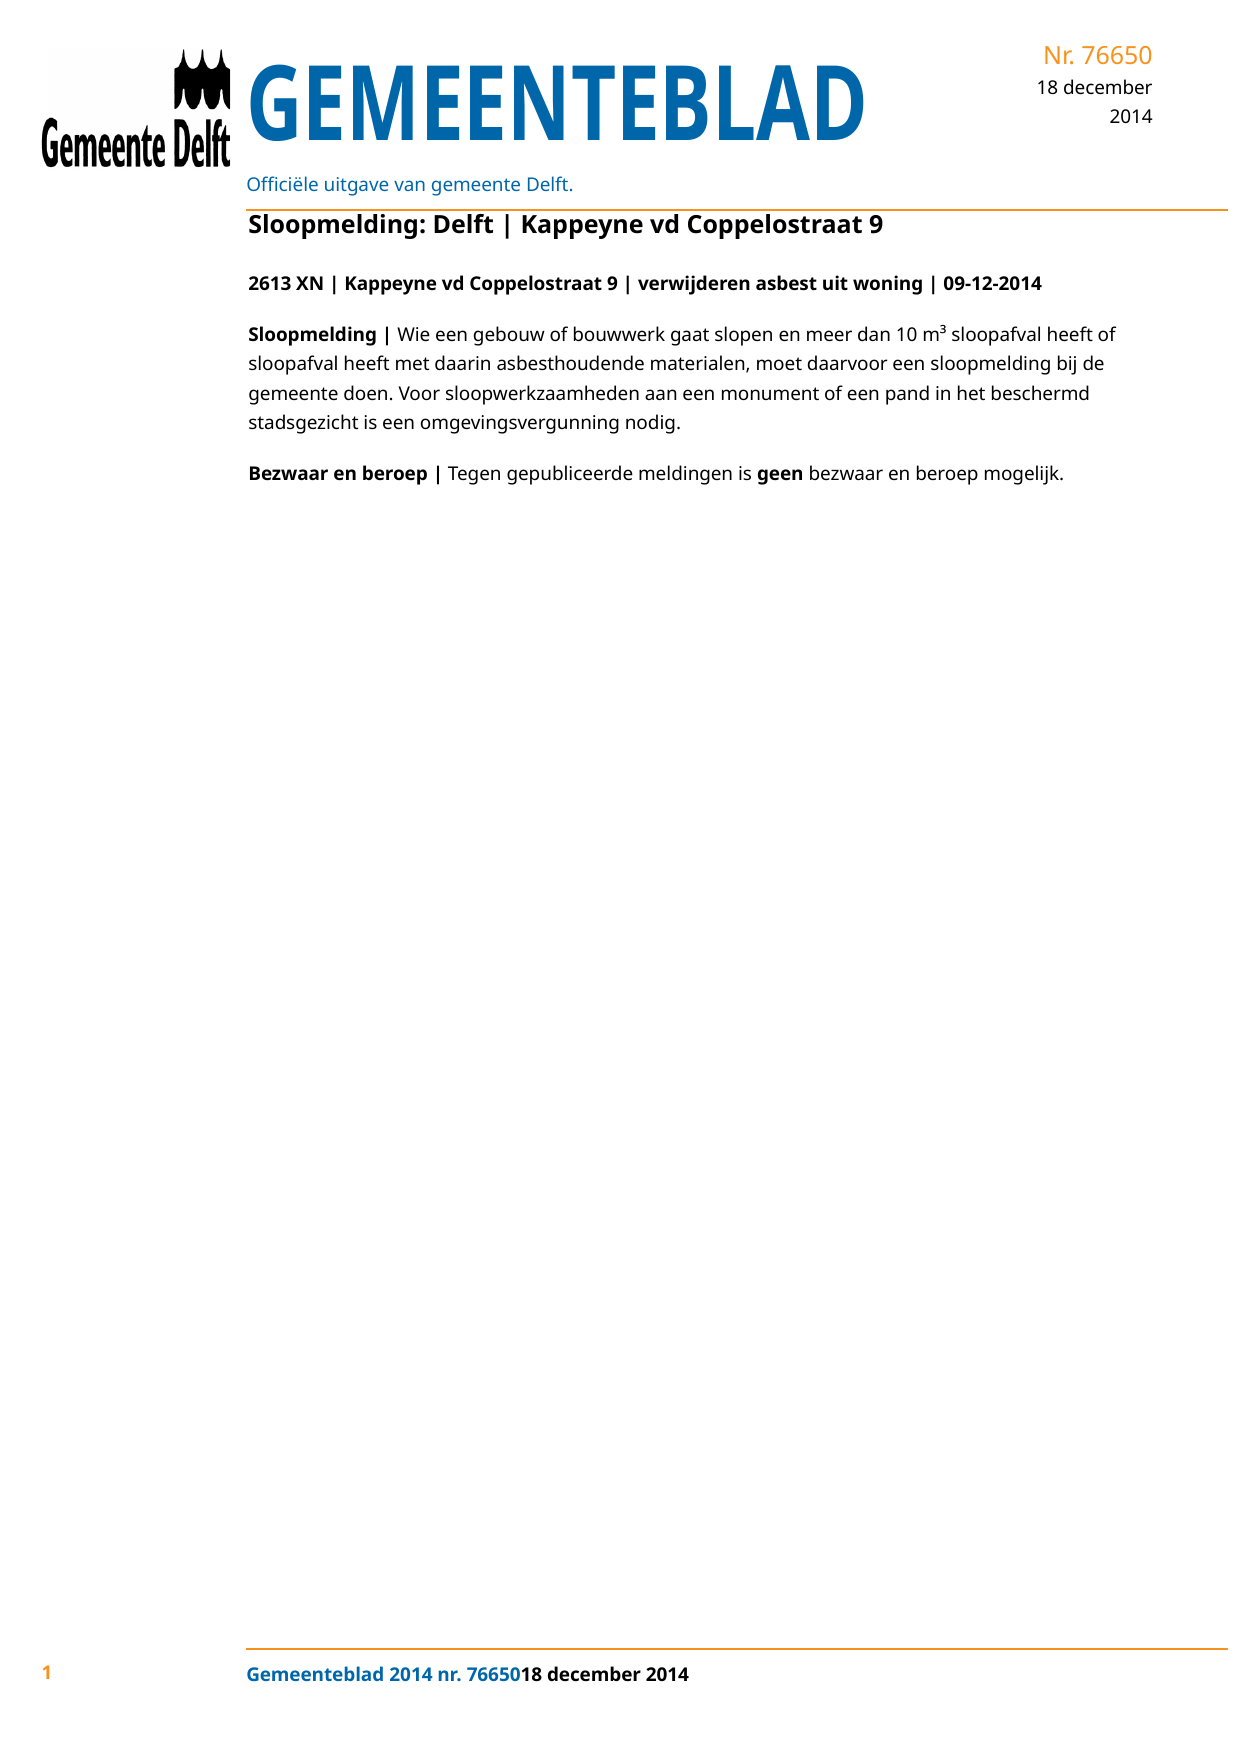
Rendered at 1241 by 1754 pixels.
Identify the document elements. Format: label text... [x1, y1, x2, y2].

text Sloopmelding: Delft | Kappeyne vd Coppelostraat 9 [248, 211, 1152, 241]
picture [41, 47, 231, 172]
text 2613 XN | Kappeyne vd Coppelostraat 9 | verwijderen asbest uit woning | 09-12-2014 [248, 270, 1152, 296]
text Sloopmelding | Wie een gebouw of bouwwerk gaat slopen en meer dan 10 m³ sloopafval heeft of sloopafval heeft met daarin asbesthoudende materialen, moet daarvoor een sloopmelding bij de gemeente doen. Voor sloopwerkzaamheden aan een monument of een pand in het beschermd stadsgezicht is een omgevingsvergunning nodig. [248, 321, 1152, 435]
text Bezwaar en beroep | Tegen gepubliceerde meldingen is geen bezwaar en beroep mogelijk. [248, 460, 1152, 486]
